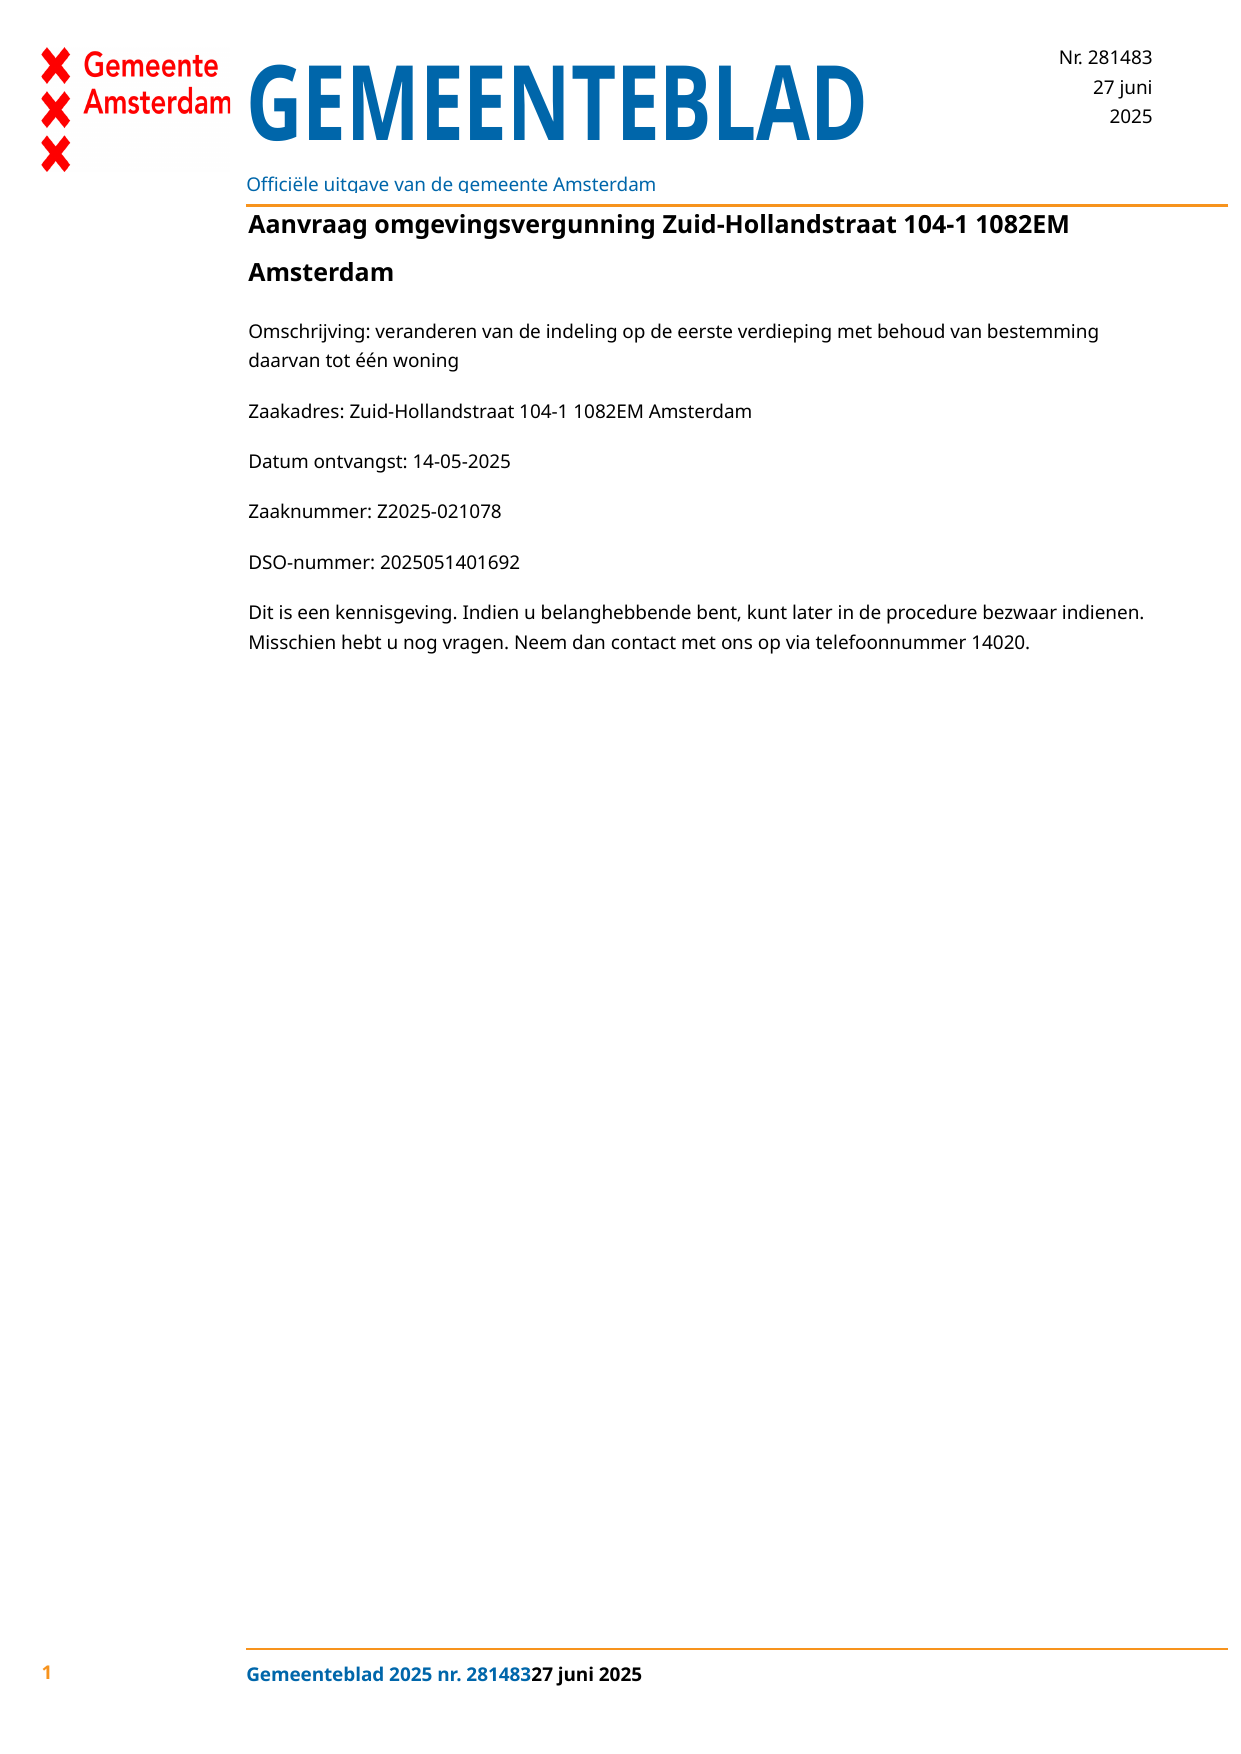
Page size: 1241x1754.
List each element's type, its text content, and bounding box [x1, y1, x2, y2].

text DSO-nummer: 2025051401692 [248, 549, 1152, 575]
text Dit is een kennisgeving. Indien u belanghebbende bent, kunt later in de procedure bezwaar indienen. Misschien hebt u nog vragen. Neem dan contact met ons op via telefoonnummer 14020. [248, 599, 1152, 655]
text Omschrijving: veranderen van de indeling op de eerste verdieping met behoud van bestemming daarvan tot één woning [248, 318, 1152, 373]
picture [41, 47, 231, 172]
text Zaakadres: Zuid-Hollandstraat 104-1 1082EM Amsterdam [248, 398, 1152, 424]
text Aanvraag omgevingsvergunning Zuid-Hollandstraat 104-1 1082EM Amsterdam [248, 207, 1152, 288]
text Zaaknummer: Z2025-021078 [248, 499, 1152, 524]
text Datum ontvangst: 14-05-2025 [248, 448, 1152, 474]
